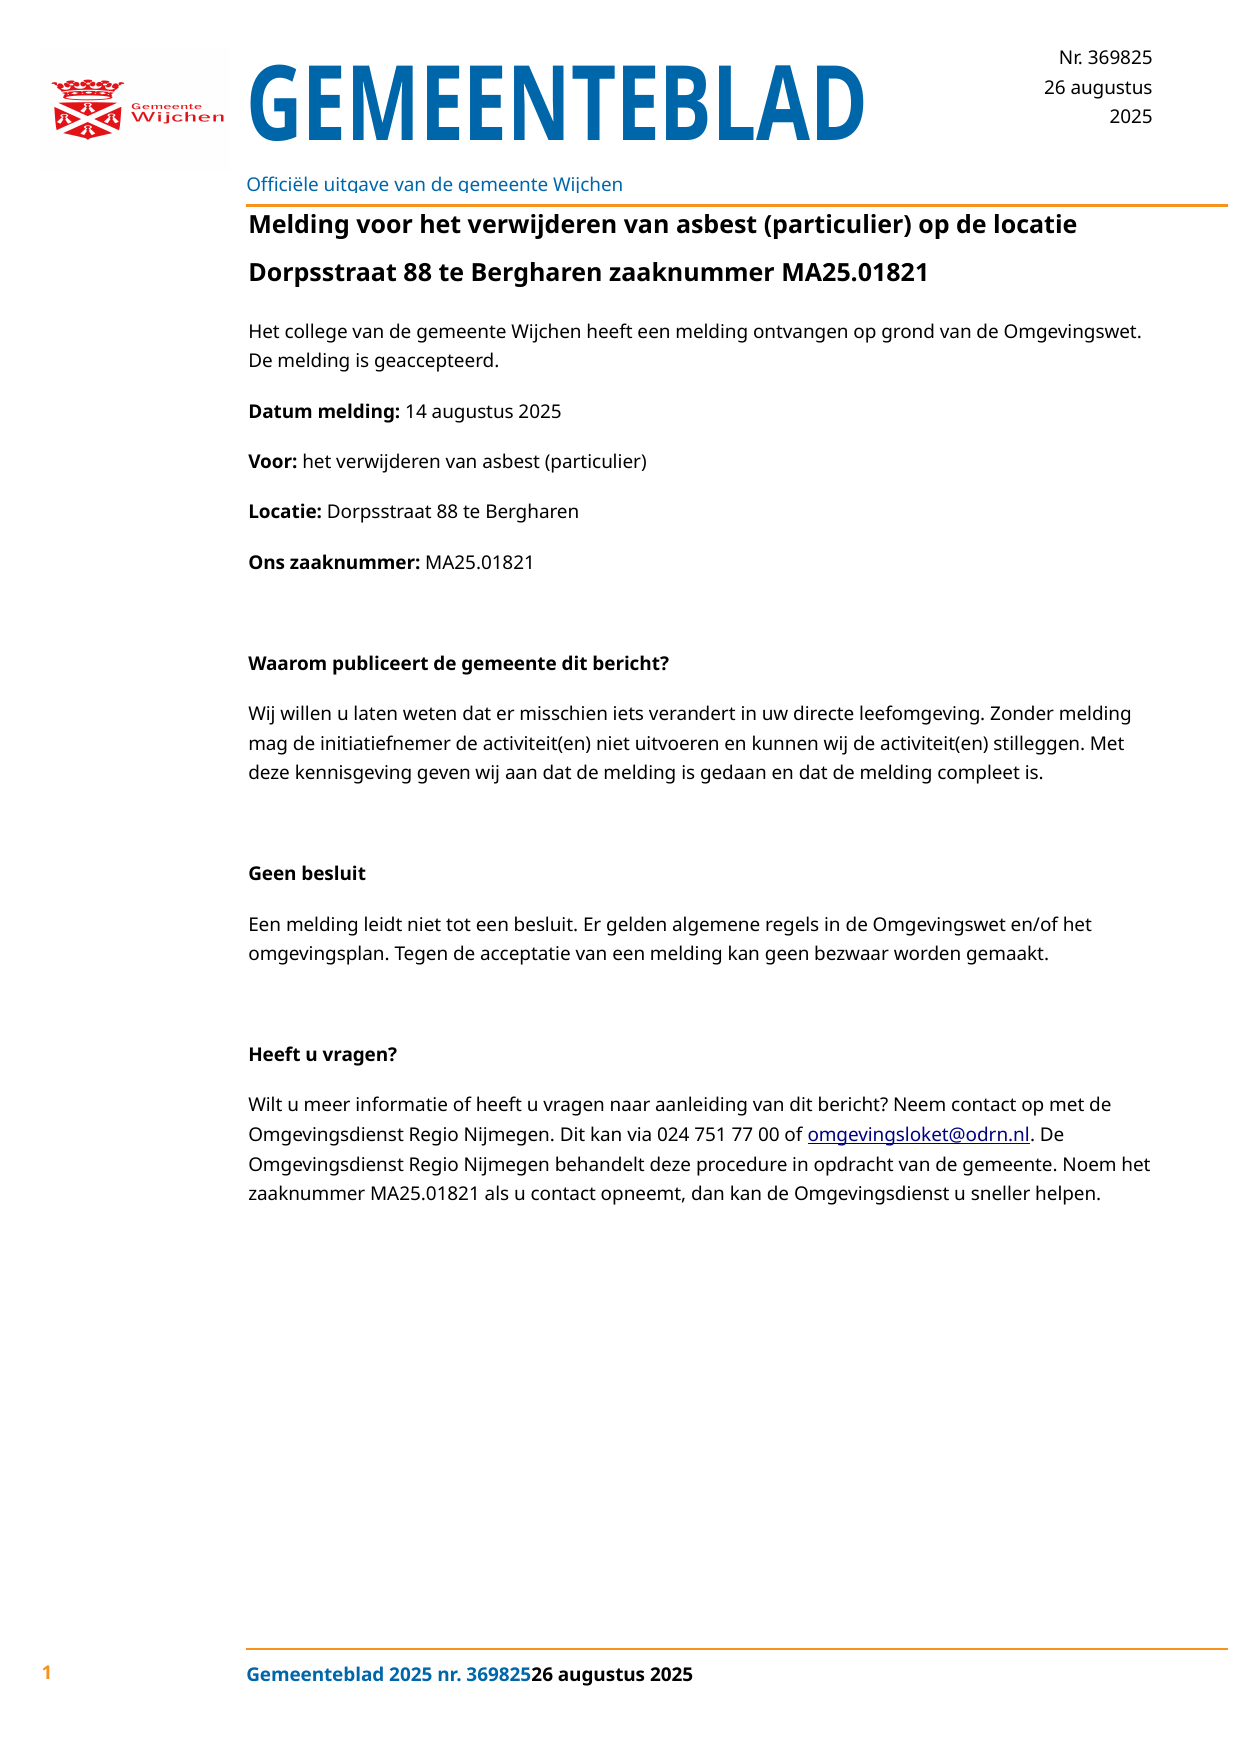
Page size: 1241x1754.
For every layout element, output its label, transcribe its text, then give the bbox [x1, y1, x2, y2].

text Waarom publiceert de gemeente dit bericht? [248, 650, 1152, 676]
text Een melding leidt niet tot een besluit. Er gelden algemene regels in de Omgevingswet en/of het omgevingsplan. Tegen de acceptatie van een melding kan geen bezwaar worden gemaakt. [248, 911, 1152, 966]
text Ons zaaknummer: MA25.01821 [248, 549, 1152, 575]
picture [41, 47, 231, 172]
text Wij willen u laten weten dat er misschien iets verandert in uw directe leefomgeving. Zonder melding mag de initiatiefnemer de activiteit(en) niet uitvoeren en kunnen wij de activiteit(en) stilleggen. Met deze kennisgeving geven wij aan dat de melding is gedaan en dat de melding compleet is. [248, 700, 1152, 785]
text Geen besluit [248, 860, 1152, 886]
text Voor: het verwijderen van asbest (particulier) [248, 448, 1152, 474]
text Datum melding: 14 augustus 2025 [248, 398, 1152, 424]
text Wilt u meer informatie of heeft u vragen naar aanleiding van dit bericht? Neem contact op met de Omgevingsdienst Regio Nijmegen. Dit kan via 024 751 77 00 of omgevingsloket@odrn.nl. De Omgevingsdienst Regio Nijmegen behandelt deze procedure in opdracht van de gemeente. Noem het zaaknummer MA25.01821 als u contact opneemt, dan kan de Omgevingsdienst u sneller helpen. [248, 1092, 1152, 1206]
text Het college van de gemeente Wijchen heeft een melding ontvangen op grond van de Omgevingswet. De melding is geaccepteerd. [248, 318, 1152, 373]
text Heeft u vragen? [248, 1041, 1152, 1067]
text Locatie: Dorpsstraat 88 te Bergharen [248, 499, 1152, 524]
text Melding voor het verwijderen van asbest (particulier) op de locatie Dorpsstraat 88 te Bergharen zaaknummer MA25.01821 [248, 207, 1152, 288]
